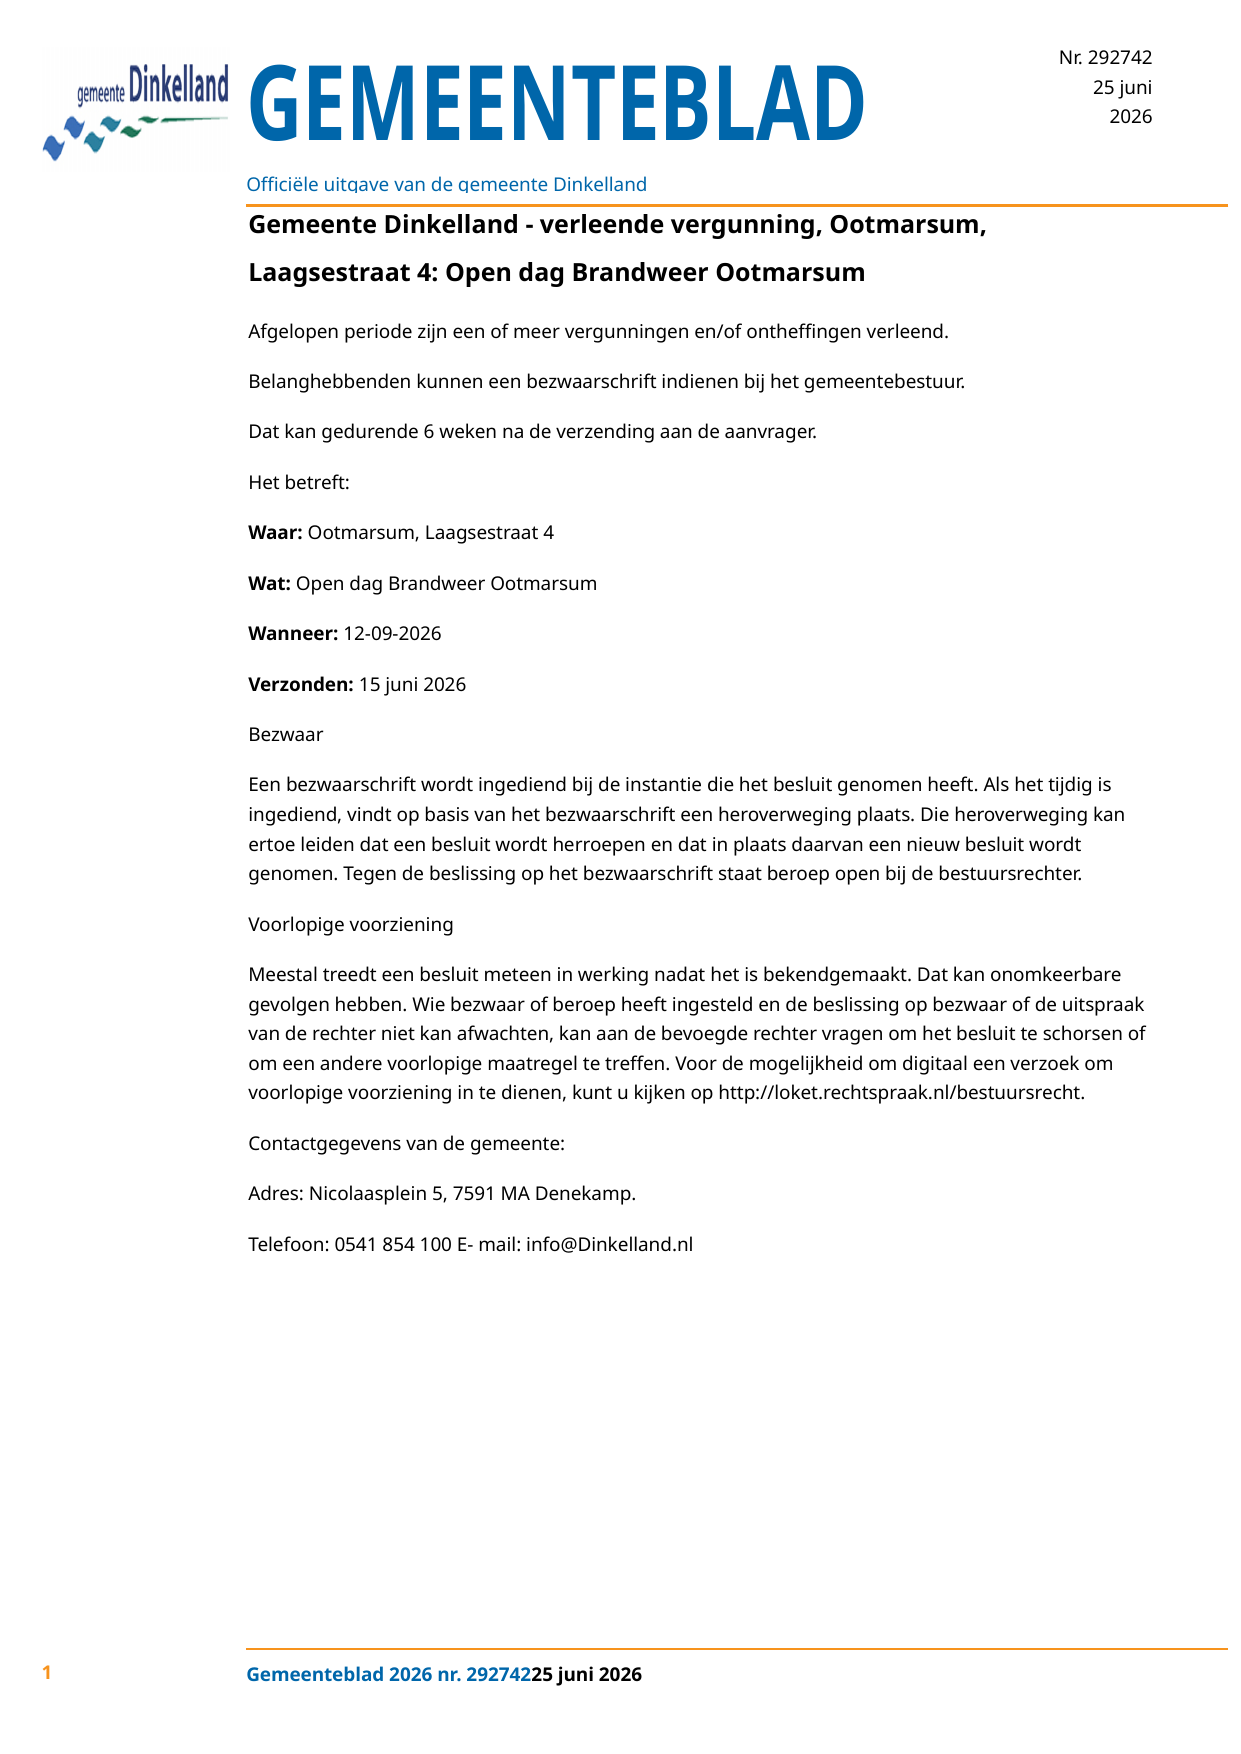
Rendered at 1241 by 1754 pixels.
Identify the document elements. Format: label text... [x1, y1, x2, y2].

text Het betreft: [248, 469, 1152, 495]
text Adres: Nicolaasplein 5, 7591 MA Denekamp. [248, 1180, 1152, 1206]
text Contactgegevens van de gemeente: [248, 1130, 1152, 1156]
text Waar: Ootmarsum, Laagsestraat 4 [248, 519, 1152, 545]
text Een bezwaarschrift wordt ingediend bij de instantie die het besluit genomen heeft. Als het tijdig is ingediend, vindt op basis van het bezwaarschrift een heroverweging plaats. Die heroverweging kan ertoe leiden dat een besluit wordt herroepen en dat in plaats daarvan een nieuw besluit wordt genomen. Tegen de beslissing op het bezwaarschrift staat beroep open bij de bestuursrechter. [248, 772, 1152, 886]
text Meestal treedt een besluit meteen in werking nadat het is bekendgemaakt. Dat kan onomkeerbare gevolgen hebben. Wie bezwaar of beroep heeft ingesteld en de beslissing op bezwaar of de uitspraak van de rechter niet kan afwachten, kan aan de bevoegde rechter vragen om het besluit te schorsen of om een andere voorlopige maatregel te treffen. Voor de mogelijkheid om digitaal een verzoek om voorlopige voorziening in te dienen, kunt u kijken op http://loket.rechtspraak.nl/bestuursrecht. [248, 961, 1152, 1105]
picture [41, 47, 231, 172]
text Telefoon: 0541 854 100 E- mail: info@Dinkelland.nl [248, 1231, 1152, 1257]
text Bezwaar [248, 721, 1152, 747]
text Verzonden: 15 juni 2026 [248, 671, 1152, 697]
text Dat kan gedurende 6 weken na de verzending aan de aanvrager. [248, 419, 1152, 444]
text Wat: Open dag Brandweer Ootmarsum [248, 570, 1152, 596]
text Belanghebbenden kunnen een bezwaarschrift indienen bij het gemeentebestuur. [248, 368, 1152, 394]
text Gemeente Dinkelland - verleende vergunning, Ootmarsum, Laagsestraat 4: Open dag Brandweer Ootmarsum [248, 207, 1152, 288]
text Voorlopige voorziening [248, 911, 1152, 937]
text Afgelopen periode zijn een of meer vergunningen en/of ontheffingen verleend. [248, 318, 1152, 344]
text Wanneer: 12-09-2026 [248, 620, 1152, 646]
